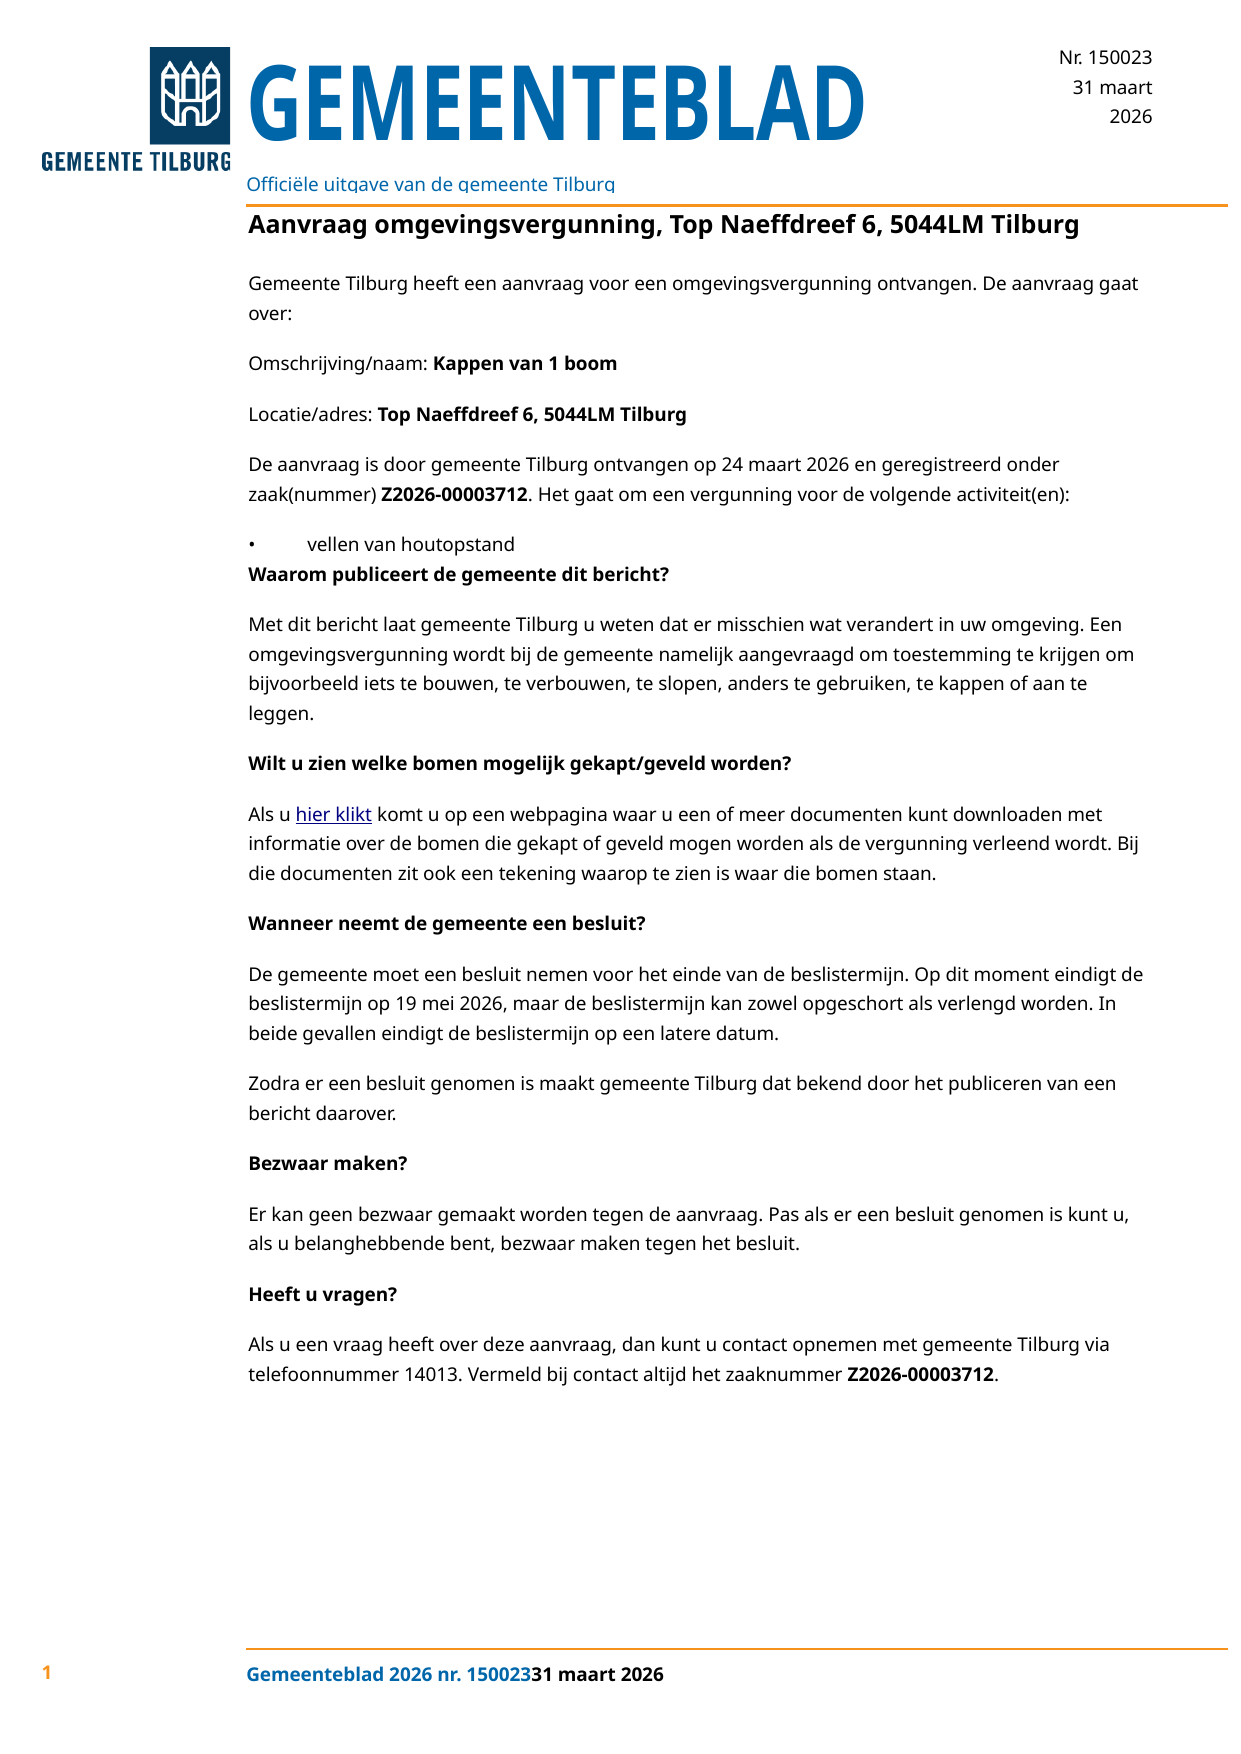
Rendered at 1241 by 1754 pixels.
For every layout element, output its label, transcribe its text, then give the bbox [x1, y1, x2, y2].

picture [41, 47, 231, 172]
text Als u een vraag heeft over deze aanvraag, dan kunt u contact opnemen met gemeente Tilburg via telefoonnummer 14013. Vermeld bij contact altijd het zaaknummer Z2026-00003712. [248, 1331, 1152, 1386]
text De gemeente moet een besluit nemen voor het einde van de beslistermijn. Op dit moment eindigt de beslistermijn op 19 mei 2026, maar de beslistermijn kan zowel opgeschort als verlengd worden. In beide gevallen eindigt de beslistermijn op een latere datum. [248, 961, 1152, 1046]
text Met dit bericht laat gemeente Tilburg u weten dat er misschien wat verandert in uw omgeving. Een omgevingsvergunning wordt bij de gemeente namelijk aangevraagd om toestemming te krijgen om bijvoorbeeld iets te bouwen, te verbouwen, te slopen, anders te gebruiken, te kappen of aan te leggen. [248, 611, 1152, 726]
text Wanneer neemt de gemeente een besluit? [248, 910, 1152, 936]
text Gemeente Tilburg heeft een aanvraag voor een omgevingsvergunning ontvangen. De aanvraag gaat over: [248, 270, 1152, 326]
text De aanvraag is door gemeente Tilburg ontvangen op 24 maart 2026 en geregistreerd onder zaak(nummer) Z2026-00003712. Het gaat om een vergunning voor de volgende activiteit(en): [248, 451, 1152, 506]
text Waarom publiceert de gemeente dit bericht? [248, 561, 1152, 586]
text Wilt u zien welke bomen mogelijk gekapt/geveld worden? [248, 750, 1152, 776]
text Locatie/adres: Top Naeffdreef 6, 5044LM Tilburg [248, 401, 1152, 426]
text Aanvraag omgevingsvergunning, Top Naeffdreef 6, 5044LM Tilburg [248, 207, 1152, 241]
text Heeft u vragen? [248, 1281, 1152, 1306]
text Als u hier klikt komt u op een webpagina waar u een of meer documenten kunt downloaden met informatie over de bomen die gekapt of geveld mogen worden als de vergunning verleend wordt. Bij die documenten zit ook een tekening waarop te zien is waar die bomen staan. [248, 801, 1152, 886]
text Bezwaar maken? [248, 1150, 1152, 1176]
text Zodra er een besluit genomen is maakt gemeente Tilburg dat bekend door het publiceren van een bericht daarover. [248, 1070, 1152, 1126]
text Omschrijving/naam: Kappen van 1 boom [248, 350, 1152, 376]
list vellen van houtopstand [248, 531, 1152, 557]
text Er kan geen bezwaar gemaakt worden tegen de aanvraag. Pas als er een besluit genomen is kunt u, als u belanghebbende bent, bezwaar maken tegen het besluit. [248, 1201, 1152, 1256]
